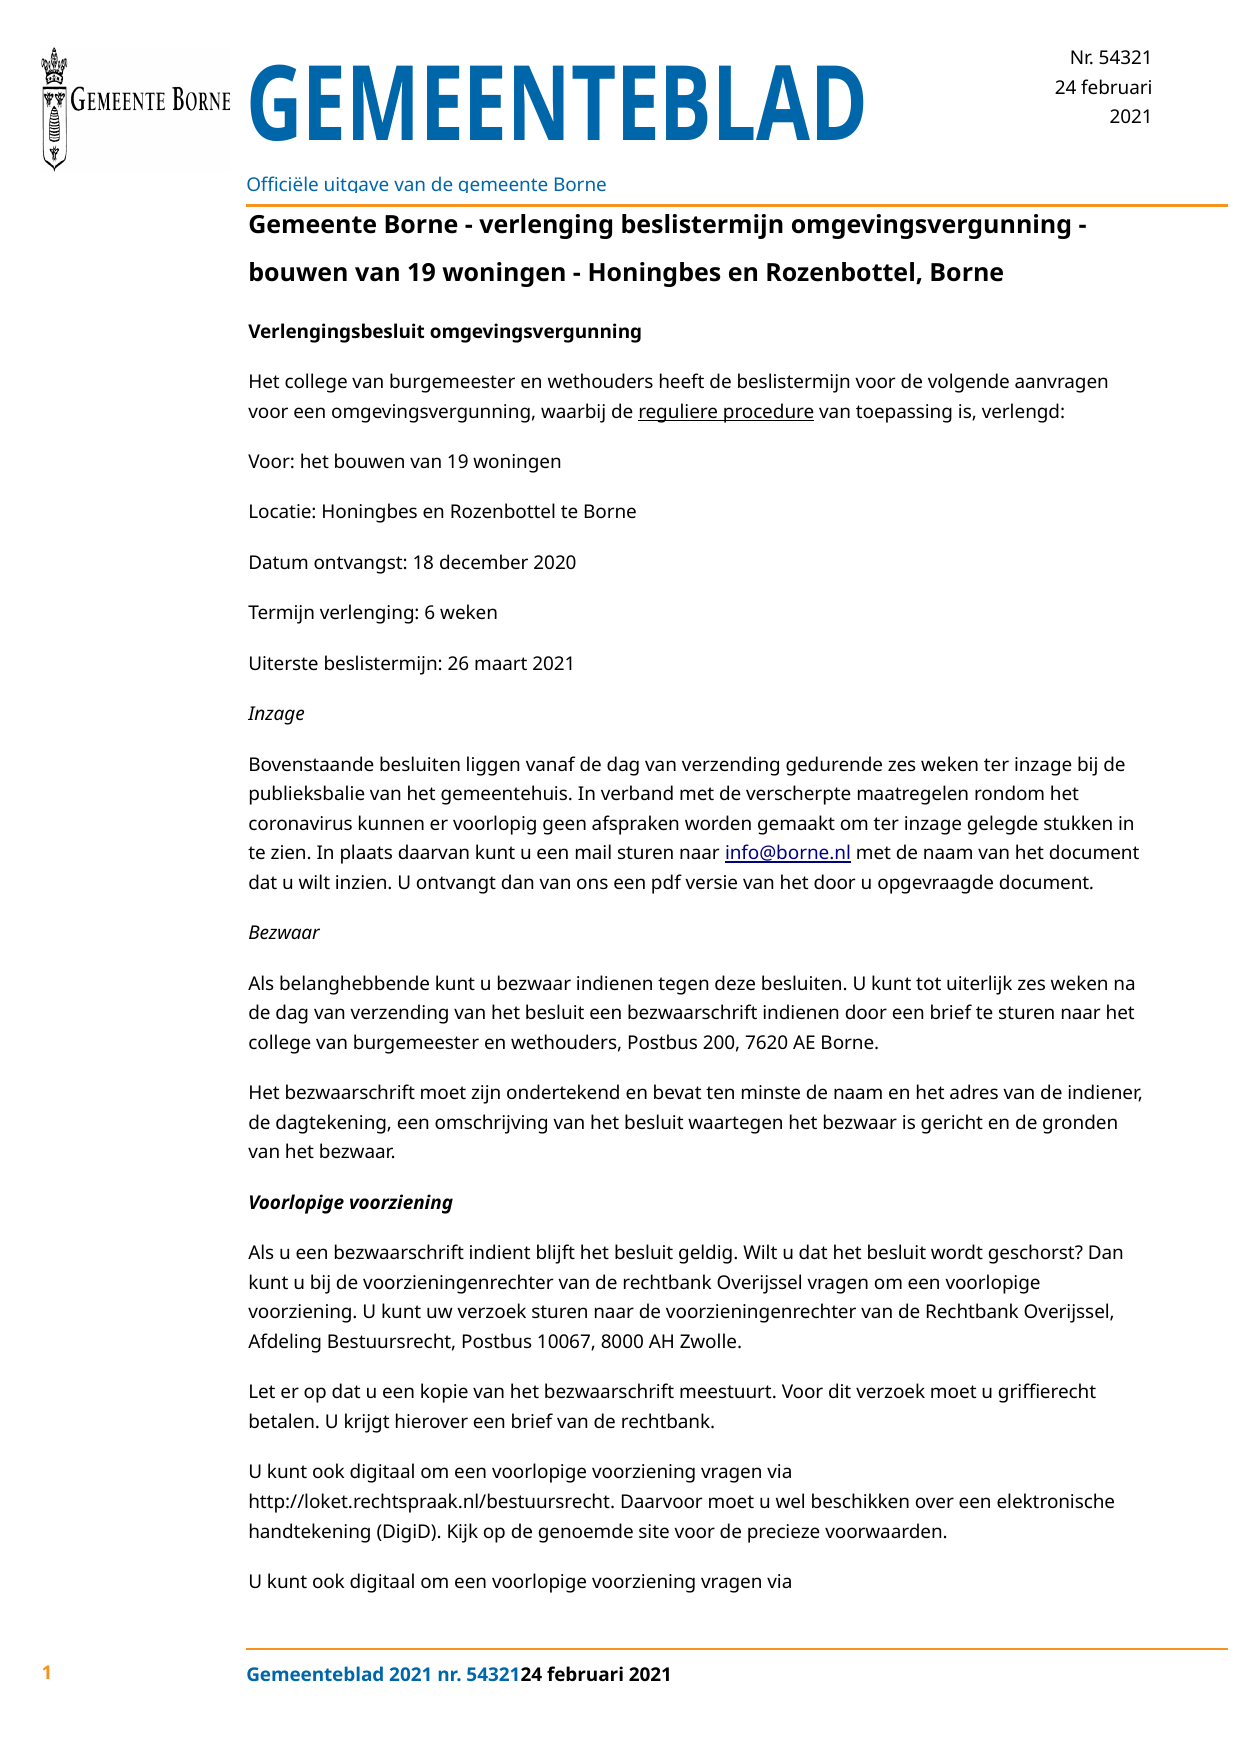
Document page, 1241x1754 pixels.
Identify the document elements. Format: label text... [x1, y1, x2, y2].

text Als belanghebbende kunt u bezwaar indienen tegen deze besluiten. U kunt tot uiterlijk zes weken na de dag van verzending van het besluit een bezwaarschrift indienen door een brief te sturen naar het college van burgemeester en wethouders, Postbus 200, 7620 AE Borne. [248, 970, 1152, 1055]
text Gemeente Borne - verlenging beslistermijn omgevingsvergunning - bouwen van 19 woningen - Honingbes en Rozenbottel, Borne [248, 207, 1152, 288]
text Inzage [248, 700, 1152, 726]
text U kunt ook digitaal om een voorlopige voorziening vragen via [248, 1568, 1152, 1594]
text Locatie: Honingbes en Rozenbottel te Borne [248, 499, 1152, 524]
text U kunt ook digitaal om een voorlopige voorziening vragen via http://loket.rechtspraak.nl/bestuursrecht. Daarvoor moet u wel beschikken over een elektronische handtekening (DigiD). Kijk op de genoemde site voor de precieze voorwaarden. [248, 1459, 1152, 1544]
text Datum ontvangst: 18 december 2020 [248, 549, 1152, 575]
text Het bezwaarschrift moet zijn ondertekend en bevat ten minste de naam en het adres van de indiener, de dagtekening, een omschrijving van het besluit waartegen het bezwaar is gericht en de gronden van het bezwaar. [248, 1079, 1152, 1164]
text Voor: het bouwen van 19 woningen [248, 448, 1152, 474]
text Verlengingsbesluit omgevingsvergunning [248, 318, 1152, 344]
text Termijn verlenging: 6 weken [248, 599, 1152, 625]
picture [41, 47, 231, 172]
text Het college van burgemeester en wethouders heeft de beslistermijn voor de volgende aanvragen voor een omgevingsvergunning, waarbij de reguliere procedure van toepassing is, verlengd: [248, 368, 1152, 424]
text Bezwaar [248, 919, 1152, 945]
text Als u een bezwaarschrift indient blijft het besluit geldig. Wilt u dat het besluit wordt geschorst? Dan kunt u bij de voorzieningenrechter van de rechtbank Overijssel vragen om een voorlopige voorziening. U kunt uw verzoek sturen naar de voorzieningenrechter van de Rechtbank Overijssel, Afdeling Bestuursrecht, Postbus 10067, 8000 AH Zwolle. [248, 1239, 1152, 1354]
text Bovenstaande besluiten liggen vanaf de dag van verzending gedurende zes weken ter inzage bij de publieksbalie van het gemeentehuis. In verband met de verscherpte maatregelen rondom het coronavirus kunnen er voorlopig geen afspraken worden gemaakt om ter inzage gelegde stukken in te zien. In plaats daarvan kunt u een mail sturen naar info@borne.nl met de naam van het document dat u wilt inzien. U ontvangt dan van ons een pdf versie van het door u opgevraagde document. [248, 751, 1152, 895]
text Uiterste beslistermijn: 26 maart 2021 [248, 650, 1152, 676]
text Voorlopige voorziening [248, 1189, 1152, 1215]
text Let er op dat u een kopie van het bezwaarschrift meestuurt. Voor dit verzoek moet u griffierecht betalen. U krijgt hierover een brief van de rechtbank. [248, 1379, 1152, 1434]
